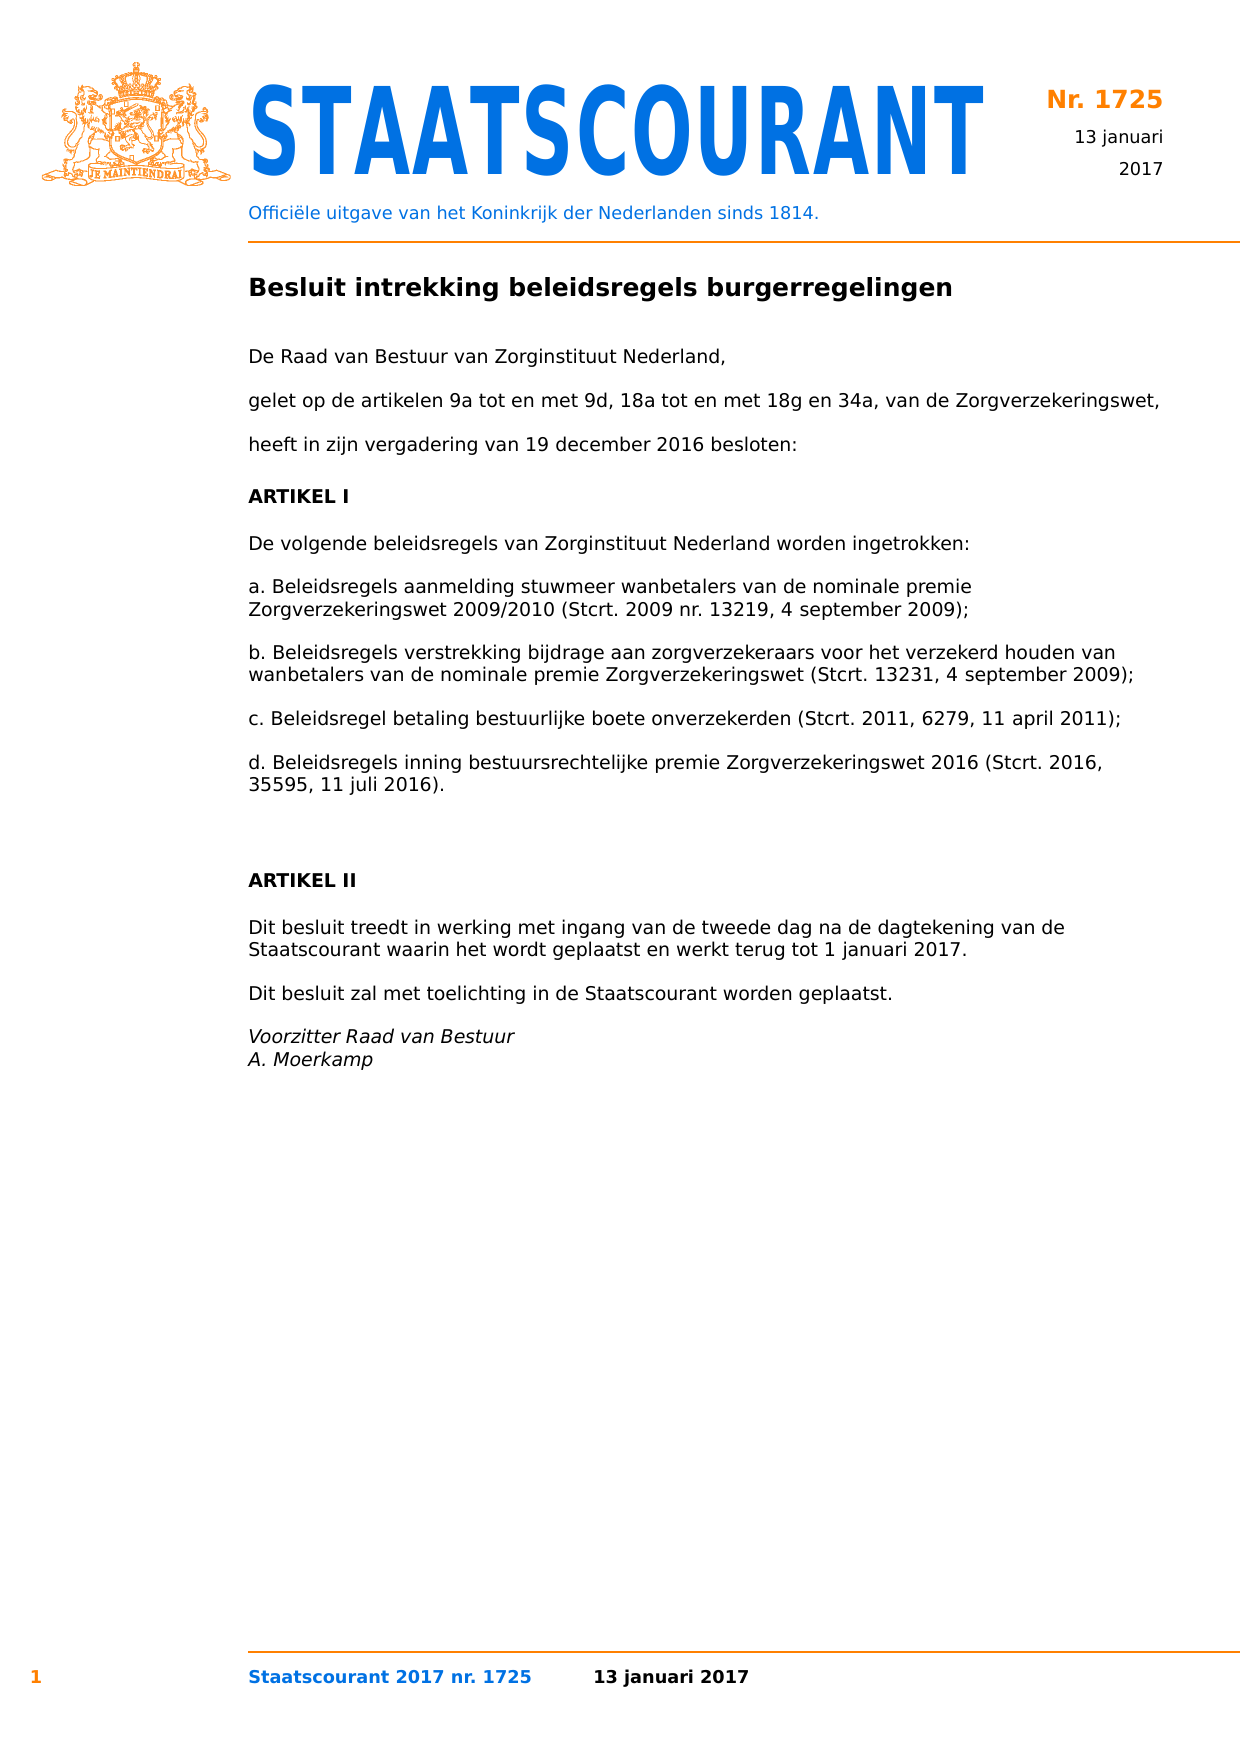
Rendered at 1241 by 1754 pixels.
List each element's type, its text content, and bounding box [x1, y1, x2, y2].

text De volgende beleidsregels van Zorginstituut Nederland worden ingetrokken: [248, 533, 1163, 554]
text heeft in zijn vergadering van 19 december 2016 besloten: [248, 434, 1163, 456]
text De Raad van Bestuur van Zorginstituut Nederland, [248, 346, 1163, 368]
text Dit besluit treedt in werking met ingang van de tweede dag na de dagtekening van de Staatscourant waarin het wordt geplaatst en werkt terug tot 1 januari 2017. [248, 917, 1163, 961]
picture [41, 62, 231, 186]
text d. Beleidsregels inning bestuursrechtelijke premie Zorgverzekeringswet 2016 (Stcrt. 2016, 35595, 11 juli 2016). [248, 752, 1163, 796]
table_header STAATSCOURANT [248, 62, 998, 203]
subtitle Besluit intrekking beleidsregels burgerregelingen [248, 273, 1163, 302]
text Voorzitter Raad van Bestuur A. Moerkamp [248, 1026, 1163, 1070]
subtitle ARTIKEL I [248, 486, 1163, 508]
text Dit besluit zal met toelichting in de Staatscourant worden geplaatst. [248, 983, 1163, 1004]
subtitle ARTIKEL II [248, 870, 1163, 892]
text a. Beleidsregels aanmelding stuwmeer wanbetalers van de nominale premie Zorgverzekeringswet 2009/2010 (Stcrt. 2009 nr. 13219, 4 september 2009); [248, 576, 1163, 620]
table_cell Officiële uitgave van het Koninkrijk der Nederlanden sinds 1814. [248, 203, 1240, 241]
table_header [25, 62, 248, 241]
table_cell 13 januari [998, 121, 1240, 153]
table_cell 2017 [998, 153, 1240, 203]
text b. Beleidsregels verstrekking bijdrage aan zorgverzekeraars voor het verzekerd houden van wanbetalers van de nominale premie Zorgverzekeringswet (Stcrt. 13231, 4 september 2009); [248, 642, 1163, 686]
table_header Nr. 1725 [998, 62, 1240, 121]
text c. Beleidsregel betaling bestuurlijke boete onverzekerden (Stcrt. 2011, 6279, 11 april 2011); [248, 708, 1163, 730]
text gelet op de artikelen 9a tot en met 9d, 18a tot en met 18g en 34a, van de Zorgverzekeringswet, [248, 390, 1163, 412]
